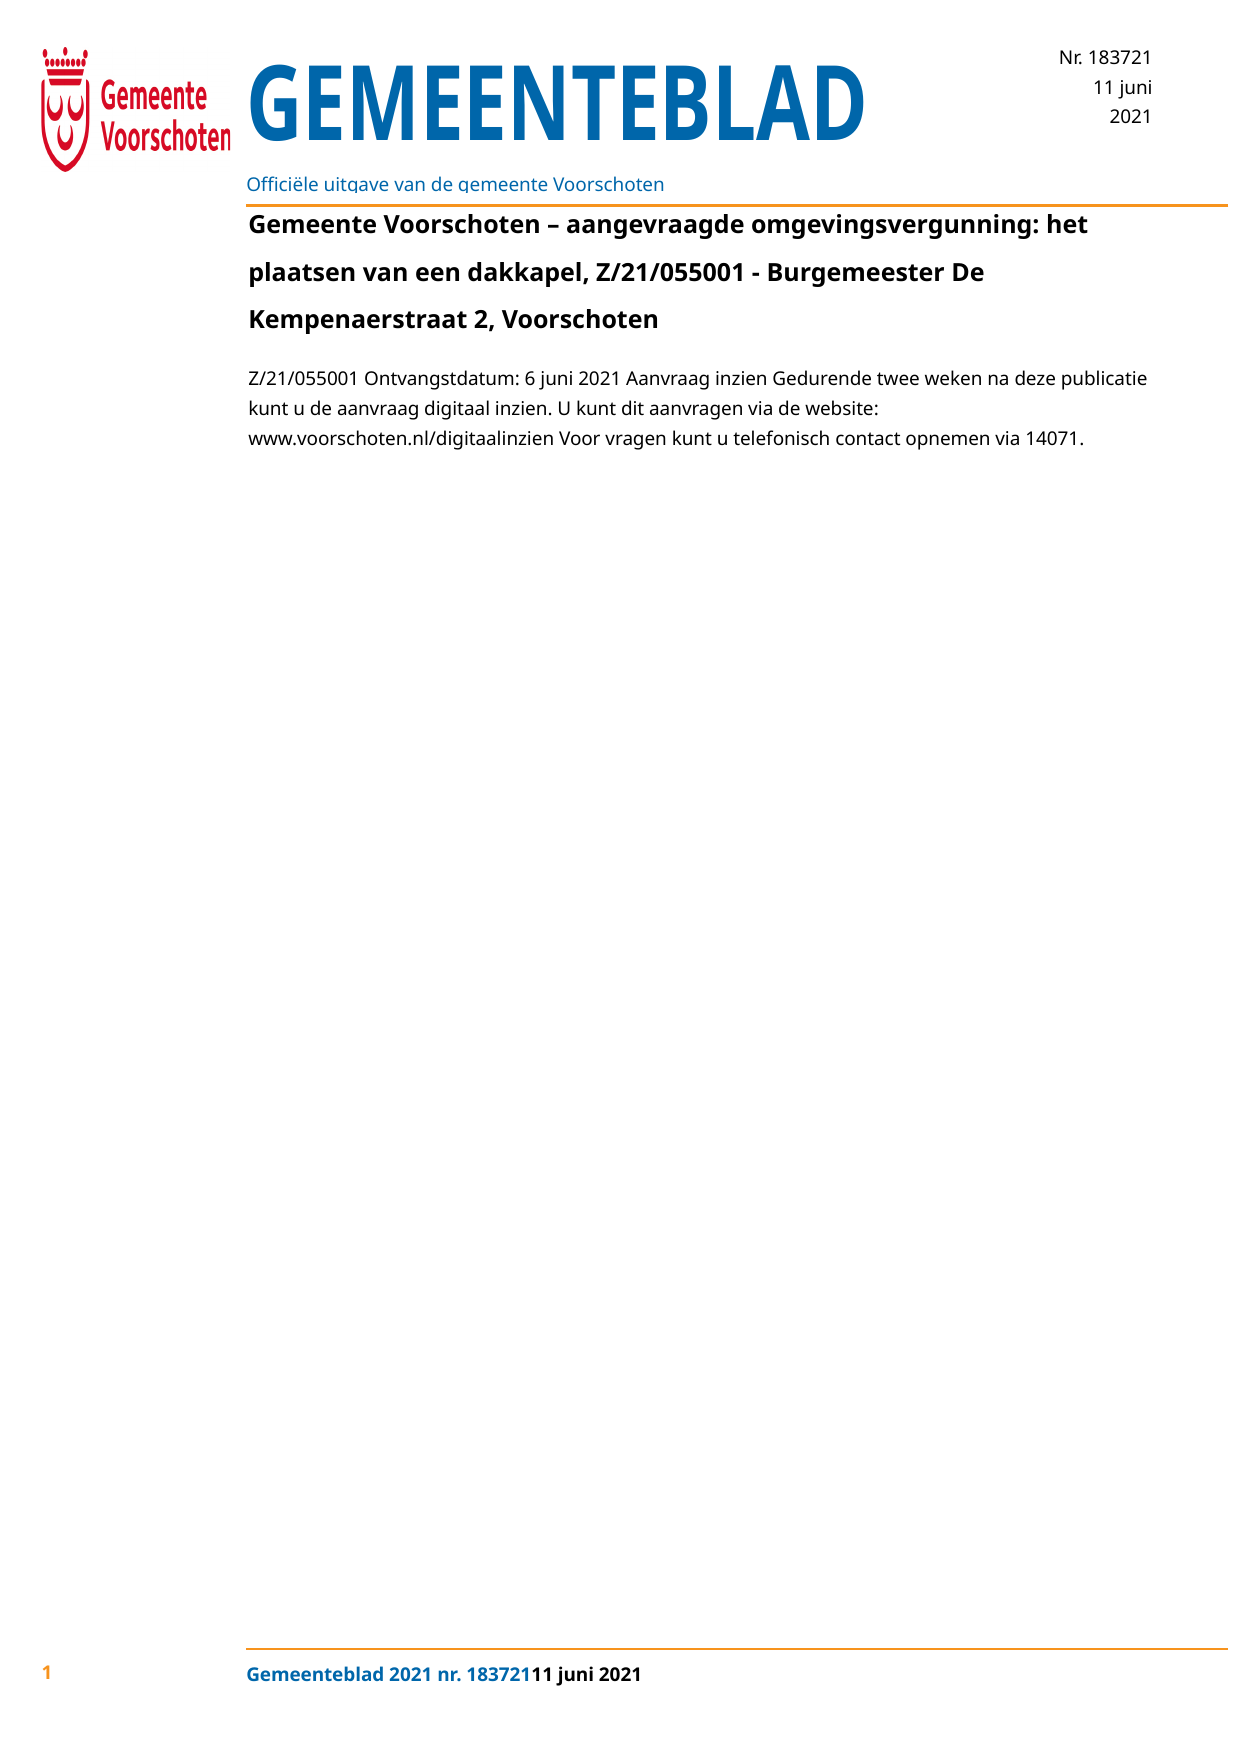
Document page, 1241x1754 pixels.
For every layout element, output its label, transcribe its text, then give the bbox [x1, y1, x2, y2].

picture [41, 47, 231, 172]
text Gemeente Voorschoten – aangevraagde omgevingsvergunning: het plaatsen van een dakkapel, Z/21/055001 - Burgemeester De Kempenaerstraat 2, Voorschoten [248, 207, 1152, 336]
text Z/21/055001 Ontvangstdatum: 6 juni 2021 Aanvraag inzien Gedurende twee weken na deze publicatie kunt u de aanvraag digitaal inzien. U kunt dit aanvragen via de website: www.voorschoten.nl/digitaalinzien Voor vragen kunt u telefonisch contact opnemen via 14071. [248, 366, 1152, 450]
